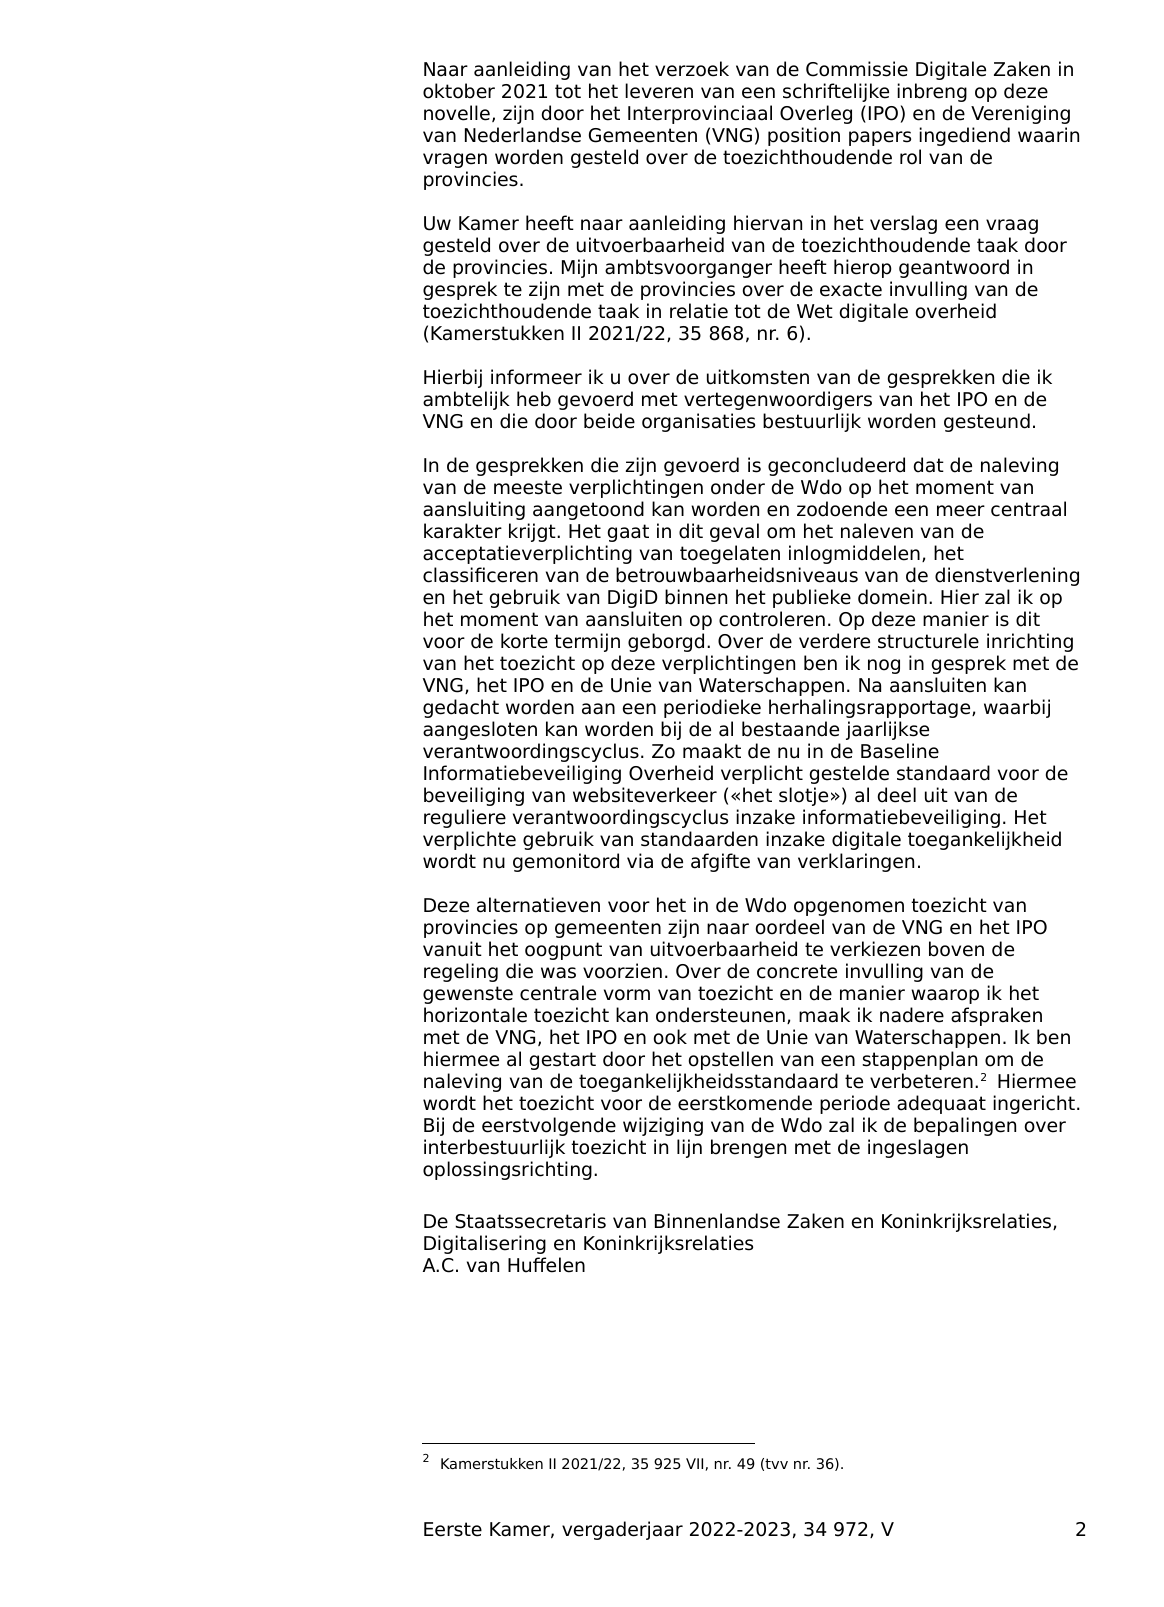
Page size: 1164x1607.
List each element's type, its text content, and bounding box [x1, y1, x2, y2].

text Hierbij informeer ik u over de uitkomsten van de gesprekken die ik ambtelijk heb gevoerd met vertegenwoordigers van het IPO en de VNG en die door beide organisaties bestuurlijk worden gesteund. [422, 367, 1087, 433]
text In de gesprekken die zijn gevoerd is geconcludeerd dat de naleving van de meeste verplichtingen onder de Wdo op het moment van aansluiting aangetoond kan worden en zodoende een meer centraal karakter krijgt. Het gaat in dit geval om het naleven van de acceptatieverplichting van toegelaten inlogmiddelen, het classificeren van de betrouwbaarheidsniveaus van de dienstverlening en het gebruik van DigiD binnen het publieke domein. Hier zal ik op het moment van aansluiten op controleren. Op deze manier is dit voor de korte termijn geborgd. Over de verdere structurele inrichting van het toezicht op deze verplichtingen ben ik nog in gesprek met de VNG, het IPO en de Unie van Waterschappen. Na aansluiten kan gedacht worden aan een periodieke herhalingsrapportage, waarbij aangesloten kan worden bij de al bestaande jaarlijkse verantwoordingscyclus. Zo maakt de nu in de Baseline Informatiebeveiliging Overheid verplicht gestelde standaard voor de beveiliging van websiteverkeer («het slotje») al deel uit van de reguliere verantwoordingscyclus inzake informatiebeveiliging. Het verplichte gebruik van standaarden inzake digitale toegankelijkheid wordt nu gemonitord via de afgifte van verklaringen. [422, 455, 1087, 873]
text De Staatssecretaris van Binnenlandse Zaken en Koninkrijksrelaties, Digitalisering en Koninkrijksrelaties A.C. van Huffelen [422, 1211, 1087, 1277]
text Deze alternatieven voor het in de Wdo opgenomen toezicht van provincies op gemeenten zijn naar oordeel van de VNG en het IPO vanuit het oogpunt van uitvoerbaarheid te verkiezen boven de regeling die was voorzien. Over de concrete invulling van de gewenste centrale vorm van toezicht en de manier waarop ik het horizontale toezicht kan ondersteunen, maak ik nadere afspraken met de VNG, het IPO en ook met de Unie van Waterschappen. Ik ben hiermee al gestart door het opstellen van een stappenplan om de naleving van de toegankelijkheidsstandaard te verbeteren. Hiermee wordt het toezicht voor de eerstkomende periode adequaat ingericht. Bij de eerstvolgende wijziging van de Wdo zal ik de bepalingen over interbestuurlijk toezicht in lijn brengen met de ingeslagen oplossingsrichting. [422, 895, 1087, 1181]
text Kamerstukken II 2021/22, 35 925 VII, nr. 49 (tvv nr. 36). [422, 1452, 1087, 1474]
text Uw Kamer heeft naar aanleiding hiervan in het verslag een vraag gesteld over de uitvoerbaarheid van de toezichthoudende taak door de provincies. Mijn ambtsvoorganger heeft hierop geantwoord in gesprek te zijn met de provincies over de exacte invulling van de toezichthoudende taak in relatie tot de Wet digitale overheid (Kamerstukken II 2021/22, 35 868, nr. 6). [422, 213, 1087, 345]
text Naar aanleiding van het verzoek van de Commissie Digitale Zaken in oktober 2021 tot het leveren van een schriftelijke inbreng op deze novelle, zijn door het Interprovinciaal Overleg (IPO) en de Vereniging van Nederlandse Gemeenten (VNG) position papers ingediend waarin vragen worden gesteld over de toezichthoudende rol van de provincies. [422, 59, 1087, 191]
